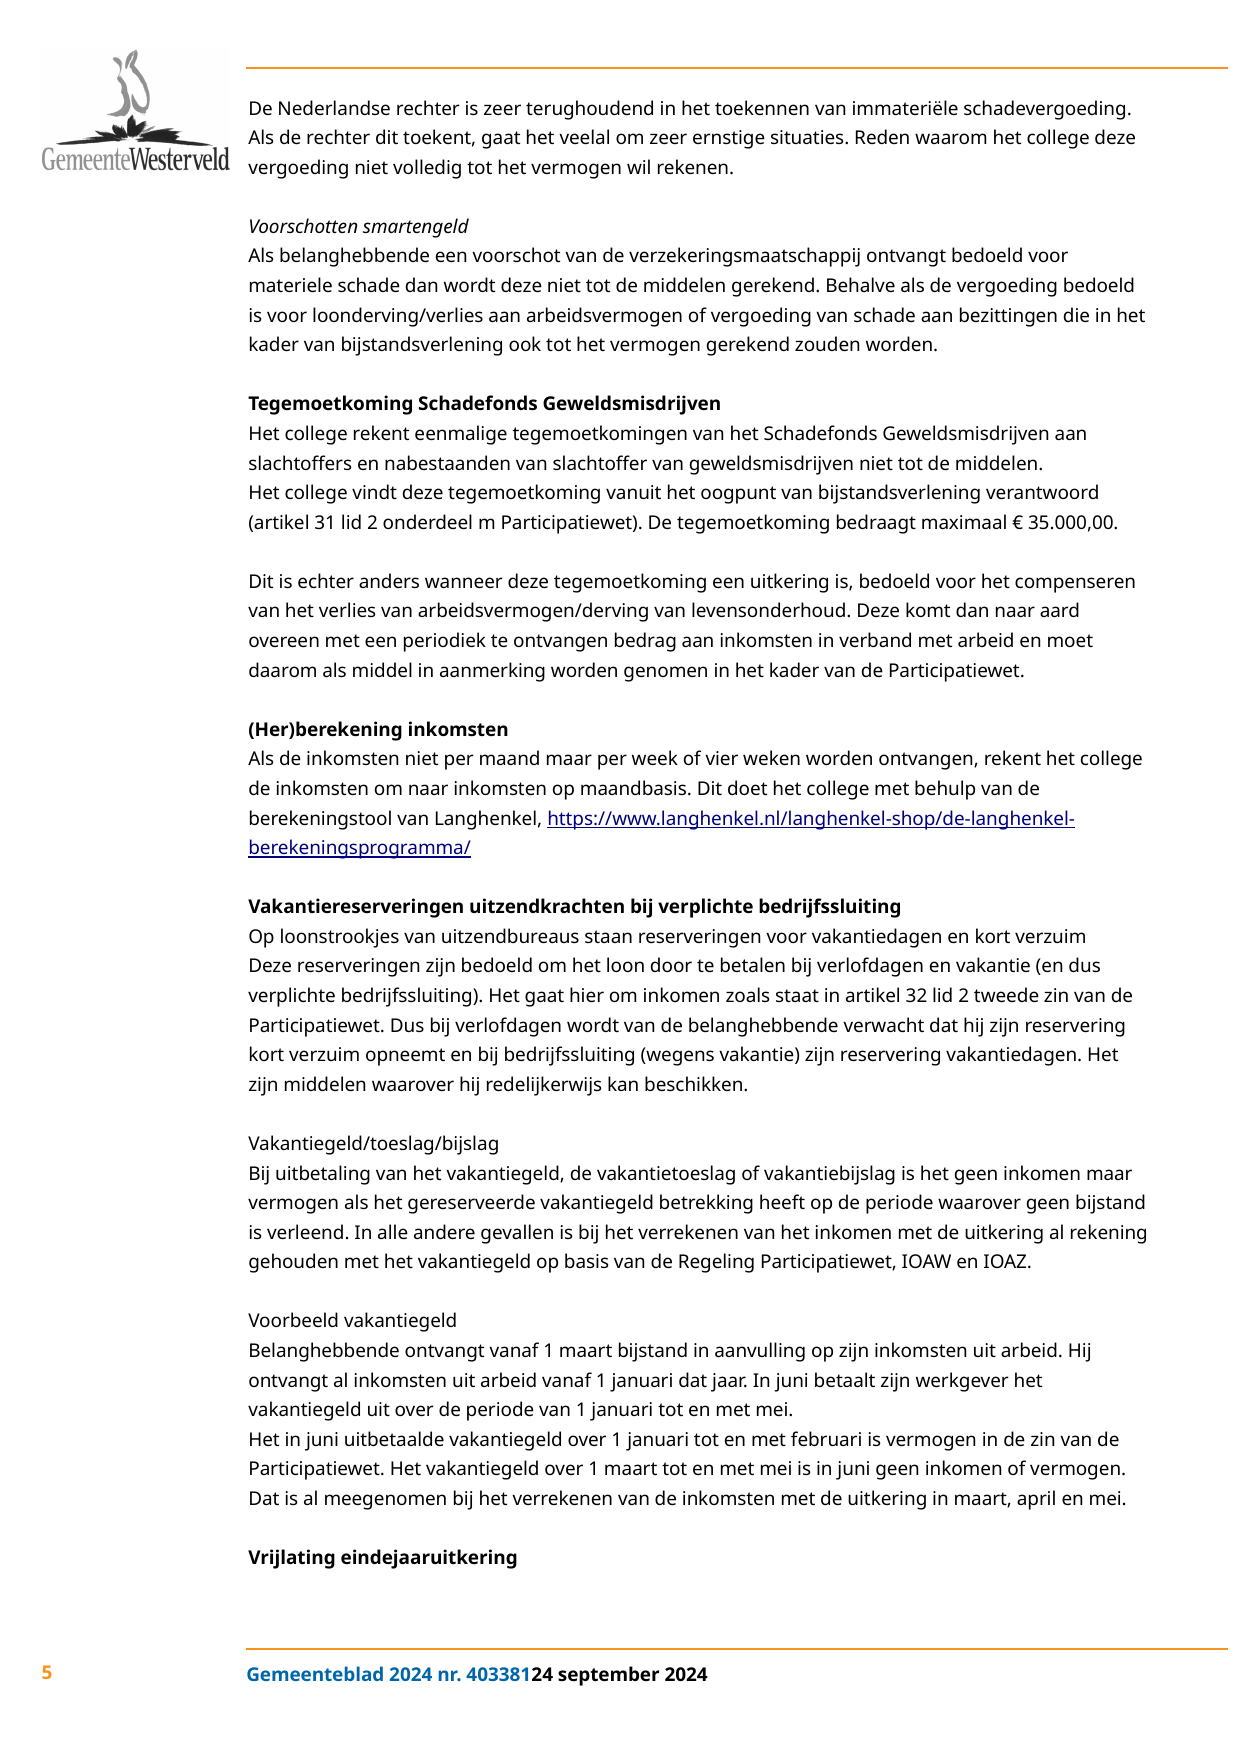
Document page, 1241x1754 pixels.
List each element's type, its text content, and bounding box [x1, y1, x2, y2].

text Dit is echter anders wanneer deze tegemoetkoming een uitkering is, bedoeld voor het compenseren van het verlies van arbeidsvermogen/derving van levensonderhoud. Deze komt dan naar aard overeen met een periodiek te ontvangen bedrag aan inkomsten in verband met arbeid en moet daarom als middel in aanmerking worden genomen in het kader van de Participatiewet. [248, 568, 1152, 683]
text Als belanghebbende een voorschot van de verzekeringsmaatschappij ontvangt bedoeld voor materiele schade dan wordt deze niet tot de middelen gerekend. Behalve als de vergoeding bedoeld is voor loonderving/verlies aan arbeidsvermogen of vergoeding van schade aan bezittingen die in het kader van bijstandsverlening ook tot het vermogen gerekend zouden worden. [248, 243, 1152, 357]
text De Nederlandse rechter is zeer terughoudend in het toekennen van immateriële schadevergoeding. Als de rechter dit toekent, gaat het veelal om zeer ernstige situaties. Reden waarom het college deze vergoeding niet volledig tot het vermogen wil rekenen. [248, 95, 1152, 180]
text Voorbeeld vakantiegeld [248, 1308, 1152, 1333]
text Het in juni uitbetaalde vakantiegeld over 1 januari tot en met februari is vermogen in de zin van de Participatiewet. Het vakantiegeld over 1 maart tot en met mei is in juni geen inkomen of vermogen. Dat is al meegenomen bij het verrekenen van de inkomsten met de uitkering in maart, april en mei. [248, 1426, 1152, 1511]
text Vakantiereserveringen uitzendkrachten bij verplichte bedrijfssluiting [248, 893, 1152, 919]
text Belanghebbende ontvangt vanaf 1 maart bijstand in aanvulling op zijn inkomsten uit arbeid. Hij ontvangt al inkomsten uit arbeid vanaf 1 januari dat jaar. In juni betaalt zijn werkgever het vakantiegeld uit over de periode van 1 januari tot en met mei. [248, 1337, 1152, 1422]
text (Her)berekening inkomsten [248, 716, 1152, 742]
text Voorschotten smartengeld [248, 213, 1152, 239]
text Het college vindt deze tegemoetkoming vanuit het oogpunt van bijstandsverlening verantwoord (artikel 31 lid 2 onderdeel m Participatiewet). De tegemoetkoming bedraagt maximaal € 35.000,00. [248, 479, 1152, 535]
text Op loonstrookjes van uitzendbureaus staan reserveringen voor vakantiedagen en kort verzuim [248, 923, 1152, 949]
picture [41, 47, 231, 172]
text Vrijlating eindejaaruitkering [248, 1544, 1152, 1570]
text Tegemoetkoming Schadefonds Geweldsmisdrijven [248, 391, 1152, 416]
text Als de inkomsten niet per maand maar per week of vier weken worden ontvangen, rekent het college de inkomsten om naar inkomsten op maandbasis. Dit doet het college met behulp van de berekeningstool van Langhenkel, https://www.langhenkel.nl/langhenkel-shop/de-langhenkel-berekeningsprogramma/ [248, 746, 1152, 860]
text Bij uitbetaling van het vakantiegeld, de vakantietoeslag of vakantiebijslag is het geen inkomen maar vermogen als het gereserveerde vakantiegeld betrekking heeft op de periode waarover geen bijstand is verleend. In alle andere gevallen is bij het verrekenen van het inkomen met de uitkering al rekening gehouden met het vakantiegeld op basis van de Regeling Participatiewet, IOAW en IOAZ. [248, 1160, 1152, 1274]
text Het college rekent eenmalige tegemoetkomingen van het Schadefonds Geweldsmisdrijven aan slachtoffers en nabestaanden van slachtoffer van geweldsmisdrijven niet tot de middelen. [248, 420, 1152, 476]
text Vakantiegeld/toeslag/bijslag [248, 1130, 1152, 1156]
text Deze reserveringen zijn bedoeld om het loon door te betalen bij verlofdagen en vakantie (en dus verplichte bedrijfssluiting). Het gaat hier om inkomen zoals staat in artikel 32 lid 2 tweede zin van de Participatiewet. Dus bij verlofdagen wordt van de belanghebbende verwacht dat hij zijn reservering kort verzuim opneemt en bij bedrijfssluiting (wegens vakantie) zijn reservering vakantiedagen. Het zijn middelen waarover hij redelijkerwijs kan beschikken. [248, 953, 1152, 1097]
